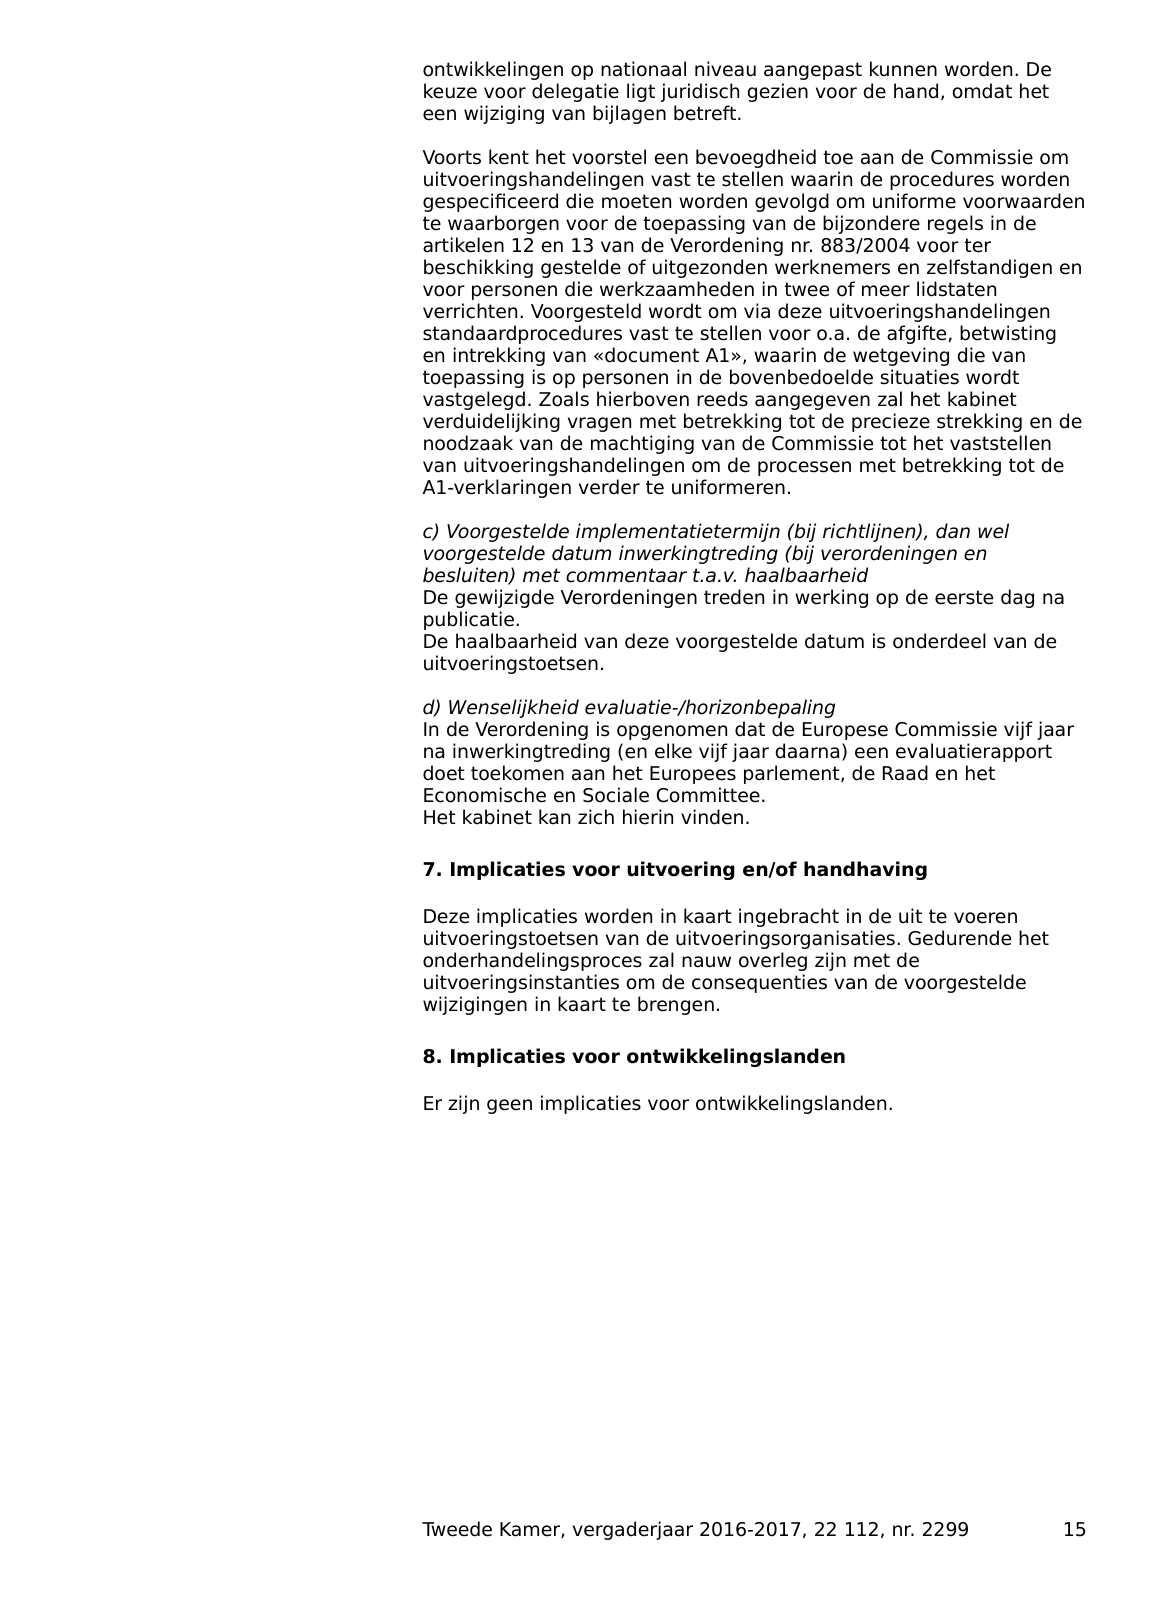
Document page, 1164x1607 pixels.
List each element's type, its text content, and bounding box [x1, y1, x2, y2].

text ontwikkelingen op nationaal niveau aangepast kunnen worden. De keuze voor delegatie ligt juridisch gezien voor de hand, omdat het een wijziging van bijlagen betreft. [422, 59, 1087, 125]
text Voorts kent het voorstel een bevoegdheid toe aan de Commissie om uitvoeringshandelingen vast te stellen waarin de procedures worden gespecificeerd die moeten worden gevolgd om uniforme voorwaarden te waarborgen voor de toepassing van de bijzondere regels in de artikelen 12 en 13 van de Verordening nr. 883/2004 voor ter beschikking gestelde of uitgezonden werknemers en zelfstandigen en voor personen die werkzaamheden in twee of meer lidstaten verrichten. Voorgesteld wordt om via deze uitvoeringshandelingen standaardprocedures vast te stellen voor o.a. de afgifte, betwisting en intrekking van «document A1», waarin de wetgeving die van toepassing is op personen in de bovenbedoelde situaties wordt vastgelegd. Zoals hierboven reeds aangegeven zal het kabinet verduidelijking vragen met betrekking tot de precieze strekking en de noodzaak van de machtiging van de Commissie tot het vaststellen van uitvoeringshandelingen om de processen met betrekking tot de A1-verklaringen verder te uniformeren. [422, 147, 1087, 499]
text In de Verordening is opgenomen dat de Europese Commissie vijf jaar na inwerkingtreding (en elke vijf jaar daarna) een evaluatierapport doet toekomen aan het Europees parlement, de Raad en het Economische en Sociale Committee. [422, 719, 1087, 807]
subtitle 8. Implicaties voor ontwikkelingslanden [422, 1046, 1087, 1068]
text De gewijzigde Verordeningen treden in werking op de eerste dag na publicatie. [422, 587, 1087, 631]
text Er zijn geen implicaties voor ontwikkelingslanden. [422, 1093, 1087, 1115]
text Deze implicaties worden in kaart ingebracht in de uit te voeren uitvoeringstoetsen van de uitvoeringsorganisaties. Gedurende het onderhandelingsproces zal nauw overleg zijn met de uitvoeringsinstanties om de consequenties van de voorgestelde wijzigingen in kaart te brengen. [422, 906, 1087, 1016]
text Het kabinet kan zich hierin vinden. [422, 807, 1087, 829]
text d) Wenselijkheid evaluatie-/horizonbepaling [422, 697, 1087, 719]
subtitle 7. Implicaties voor uitvoering en/of handhaving [422, 859, 1087, 881]
text c) Voorgestelde implementatietermijn (bij richtlijnen), dan wel voorgestelde datum inwerkingtreding (bij verordeningen en besluiten) met commentaar t.a.v. haalbaarheid [422, 521, 1087, 587]
text De haalbaarheid van deze voorgestelde datum is onderdeel van de uitvoeringstoetsen. [422, 631, 1087, 675]
